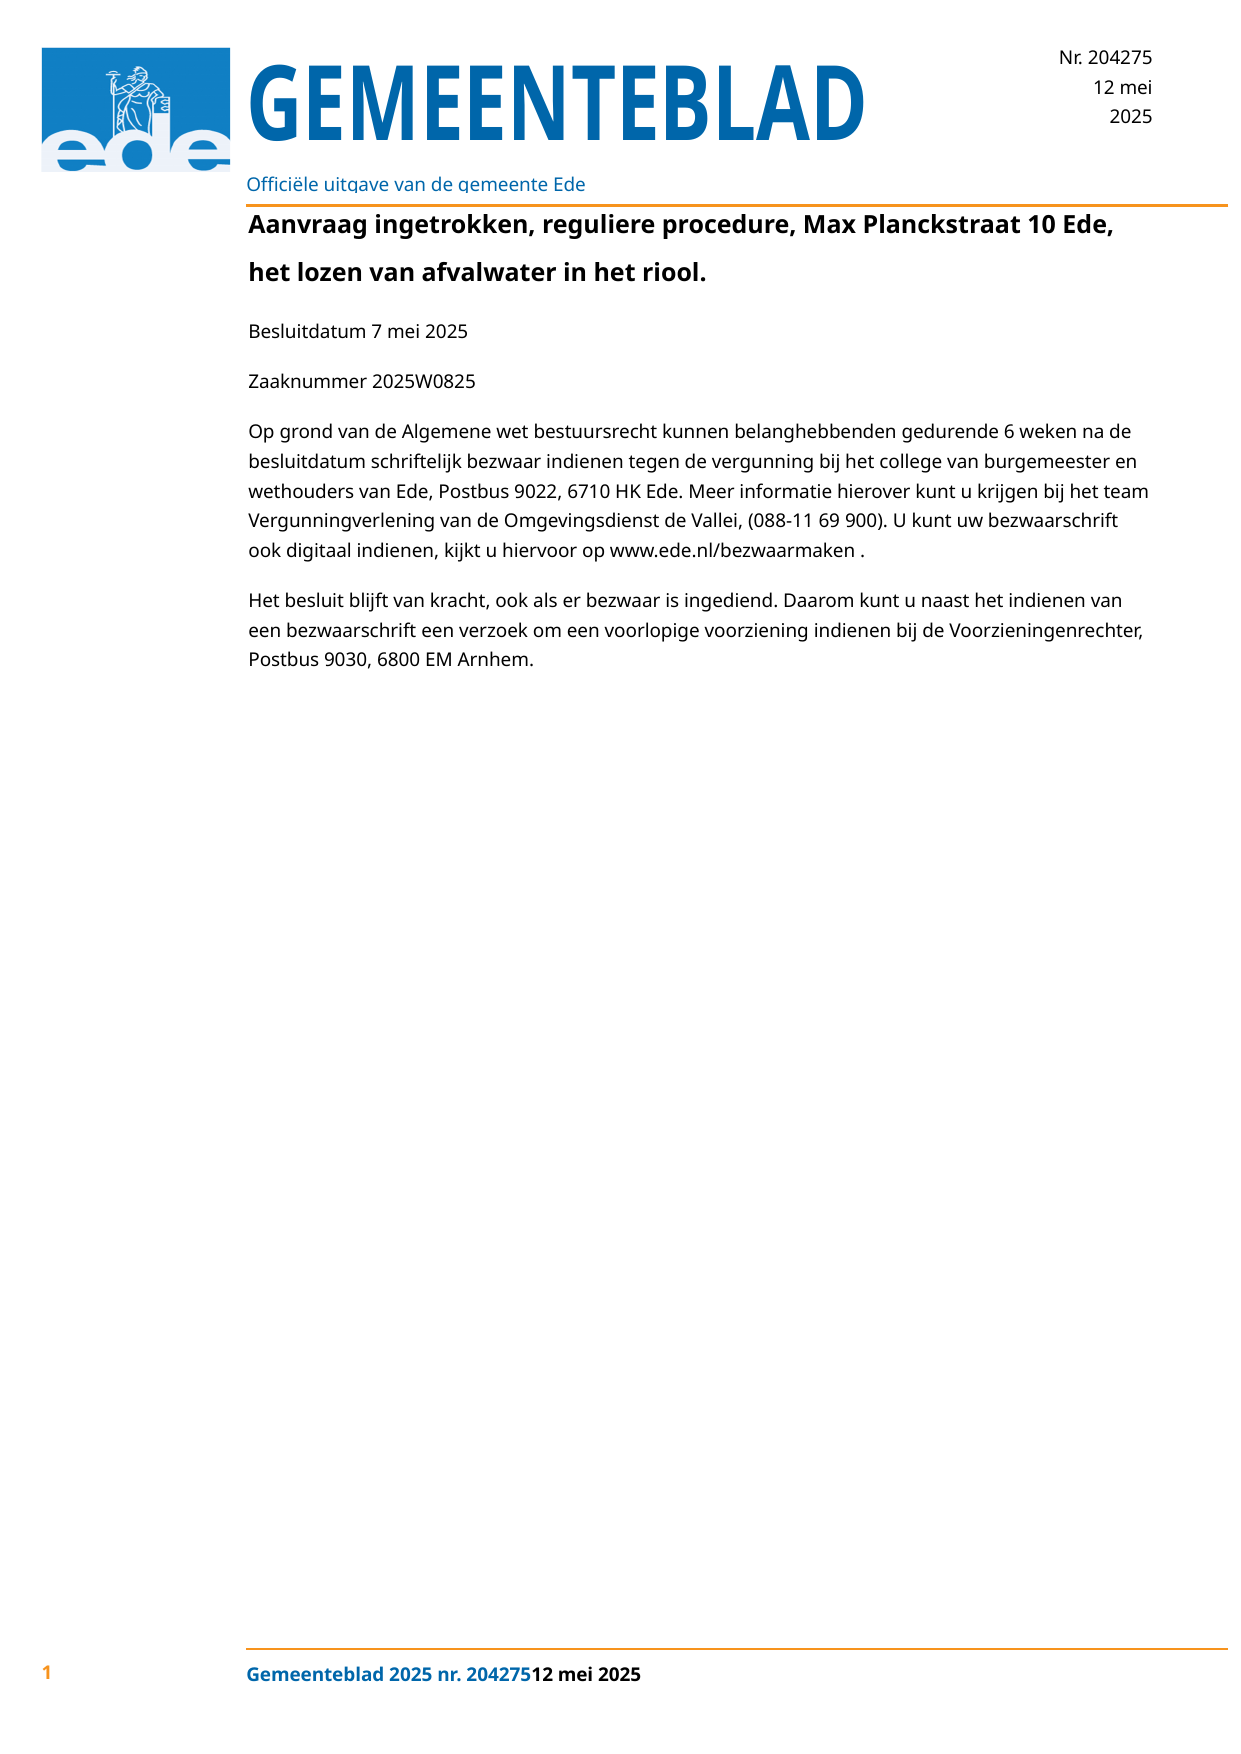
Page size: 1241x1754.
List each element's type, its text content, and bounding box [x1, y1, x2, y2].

text Het besluit blijft van kracht, ook als er bezwaar is ingediend. Daarom kunt u naast het indienen van een bezwaarschrift een verzoek om een voorlopige voorziening indienen bij de Voorzieningenrechter, Postbus 9030, 6800 EM Arnhem. [248, 587, 1152, 672]
text Zaaknummer 2025W0825 [248, 368, 1152, 394]
text Aanvraag ingetrokken, reguliere procedure, Max Planckstraat 10 Ede, het lozen van afvalwater in het riool. [248, 207, 1152, 288]
picture [41, 47, 231, 172]
text Besluitdatum 7 mei 2025 [248, 318, 1152, 344]
text Op grond van de Algemene wet bestuursrecht kunnen belanghebbenden gedurende 6 weken na de besluitdatum schriftelijk bezwaar indienen tegen de vergunning bij het college van burgemeester en wethouders van Ede, Postbus 9022, 6710 HK Ede. Meer informatie hierover kunt u krijgen bij het team Vergunningverlening van de Omgevingsdienst de Vallei, (088-11 69 900). U kunt uw bezwaarschrift ook digitaal indienen, kijkt u hiervoor op www.ede.nl/bezwaarmaken . [248, 419, 1152, 563]
